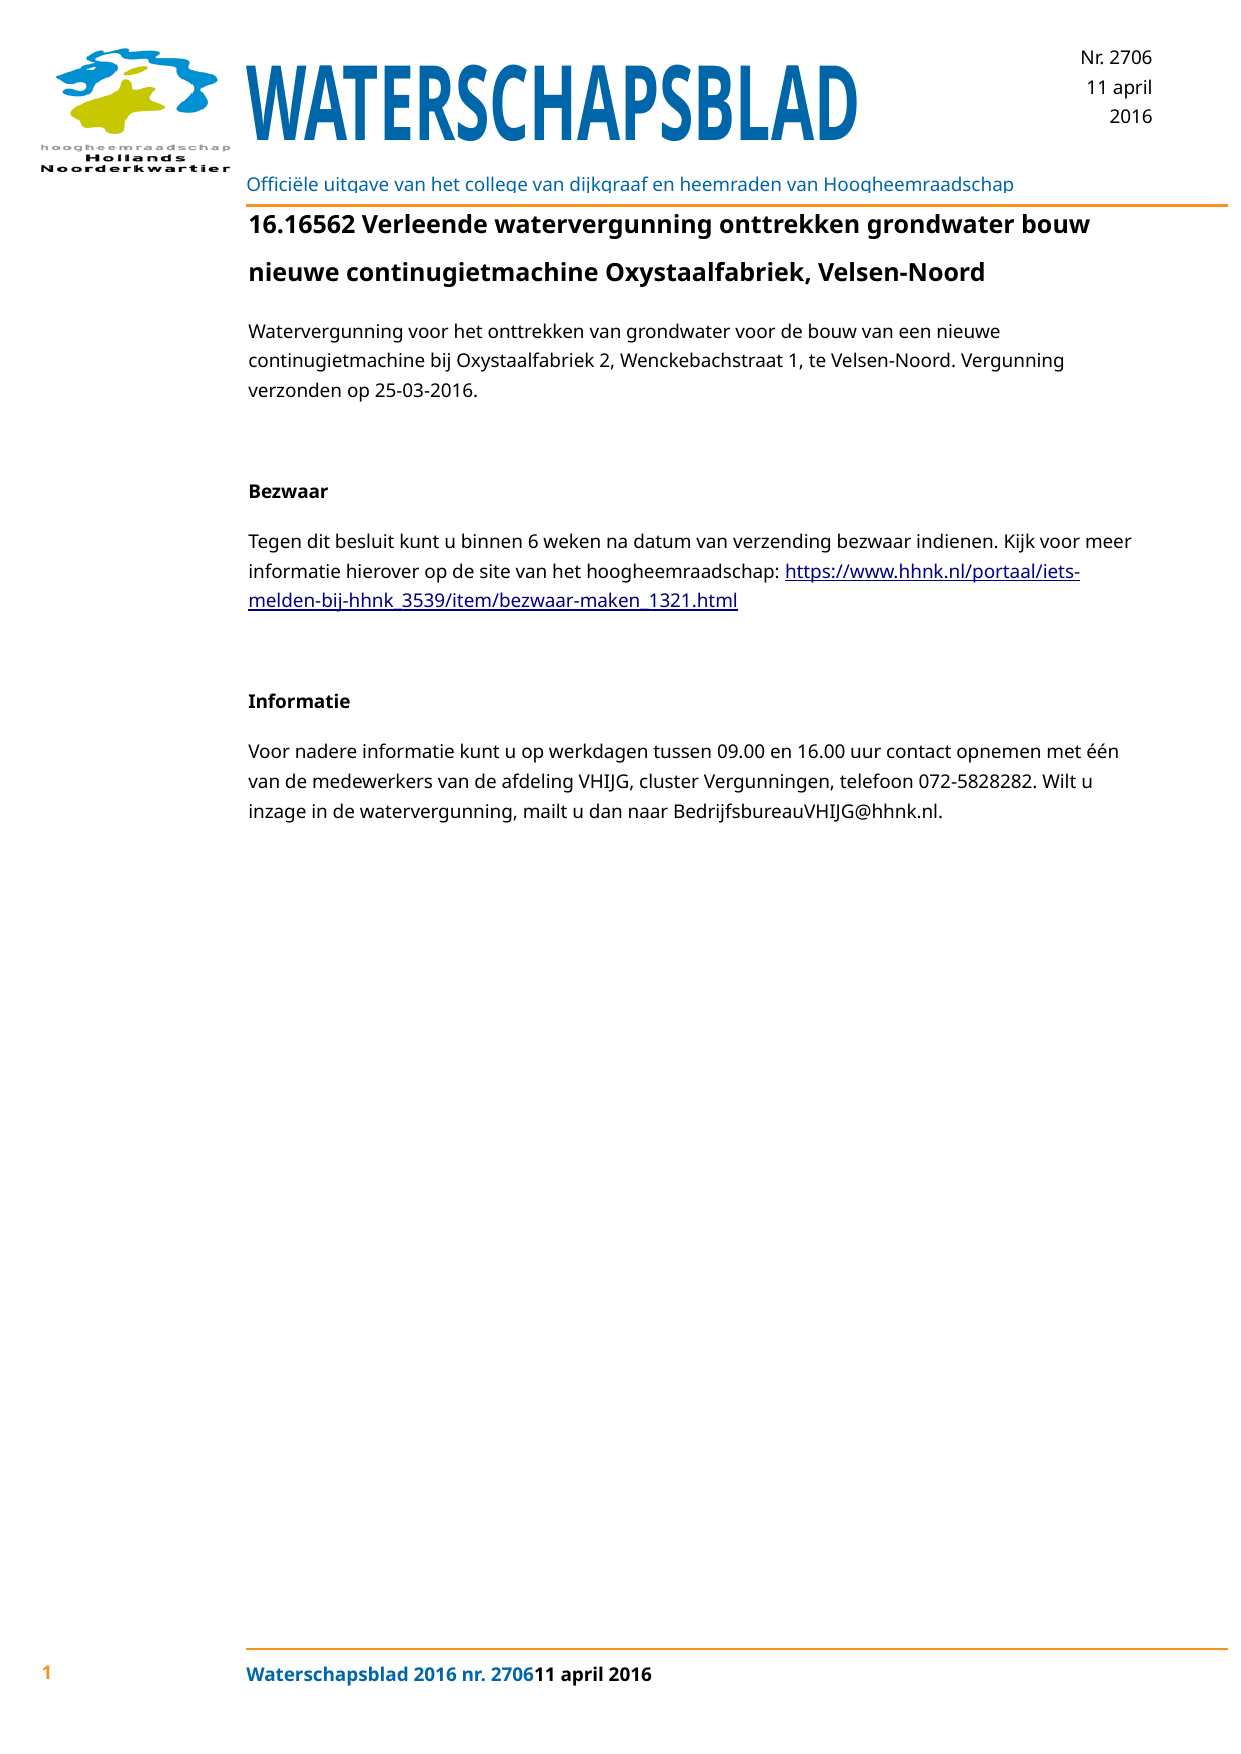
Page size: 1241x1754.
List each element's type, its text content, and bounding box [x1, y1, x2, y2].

text Watervergunning voor het onttrekken van grondwater voor de bouw van een nieuwe continugietmachine bij Oxystaalfabriek 2, Wenckebachstraat 1, te Velsen-Noord. Vergunning verzonden op 25-03-2016. [248, 318, 1152, 403]
text 16.16562 Verleende watervergunning onttrekken grondwater bouw nieuwe continugietmachine Oxystaalfabriek, Velsen-Noord [248, 207, 1152, 288]
text Tegen dit besluit kunt u binnen 6 weken na datum van verzending bezwaar indienen. Kijk voor meer informatie hierover op de site van het hoogheemraadschap: https://www.hhnk.nl/portaal/iets-melden-bij-hhnk_3539/item/bezwaar-maken_1321.html [248, 528, 1152, 613]
text Voor nadere informatie kunt u op werkdagen tussen 09.00 en 16.00 uur contact opnemen met één van de medewerkers van de afdeling VHIJG, cluster Vergunningen, telefoon 072-5828282. Wilt u inzage in de watervergunning, mailt u dan naar BedrijfsbureauVHIJG@hhnk.nl. [248, 739, 1152, 824]
picture [41, 47, 231, 172]
text Bezwaar [248, 478, 1152, 504]
text Informatie [248, 688, 1152, 714]
